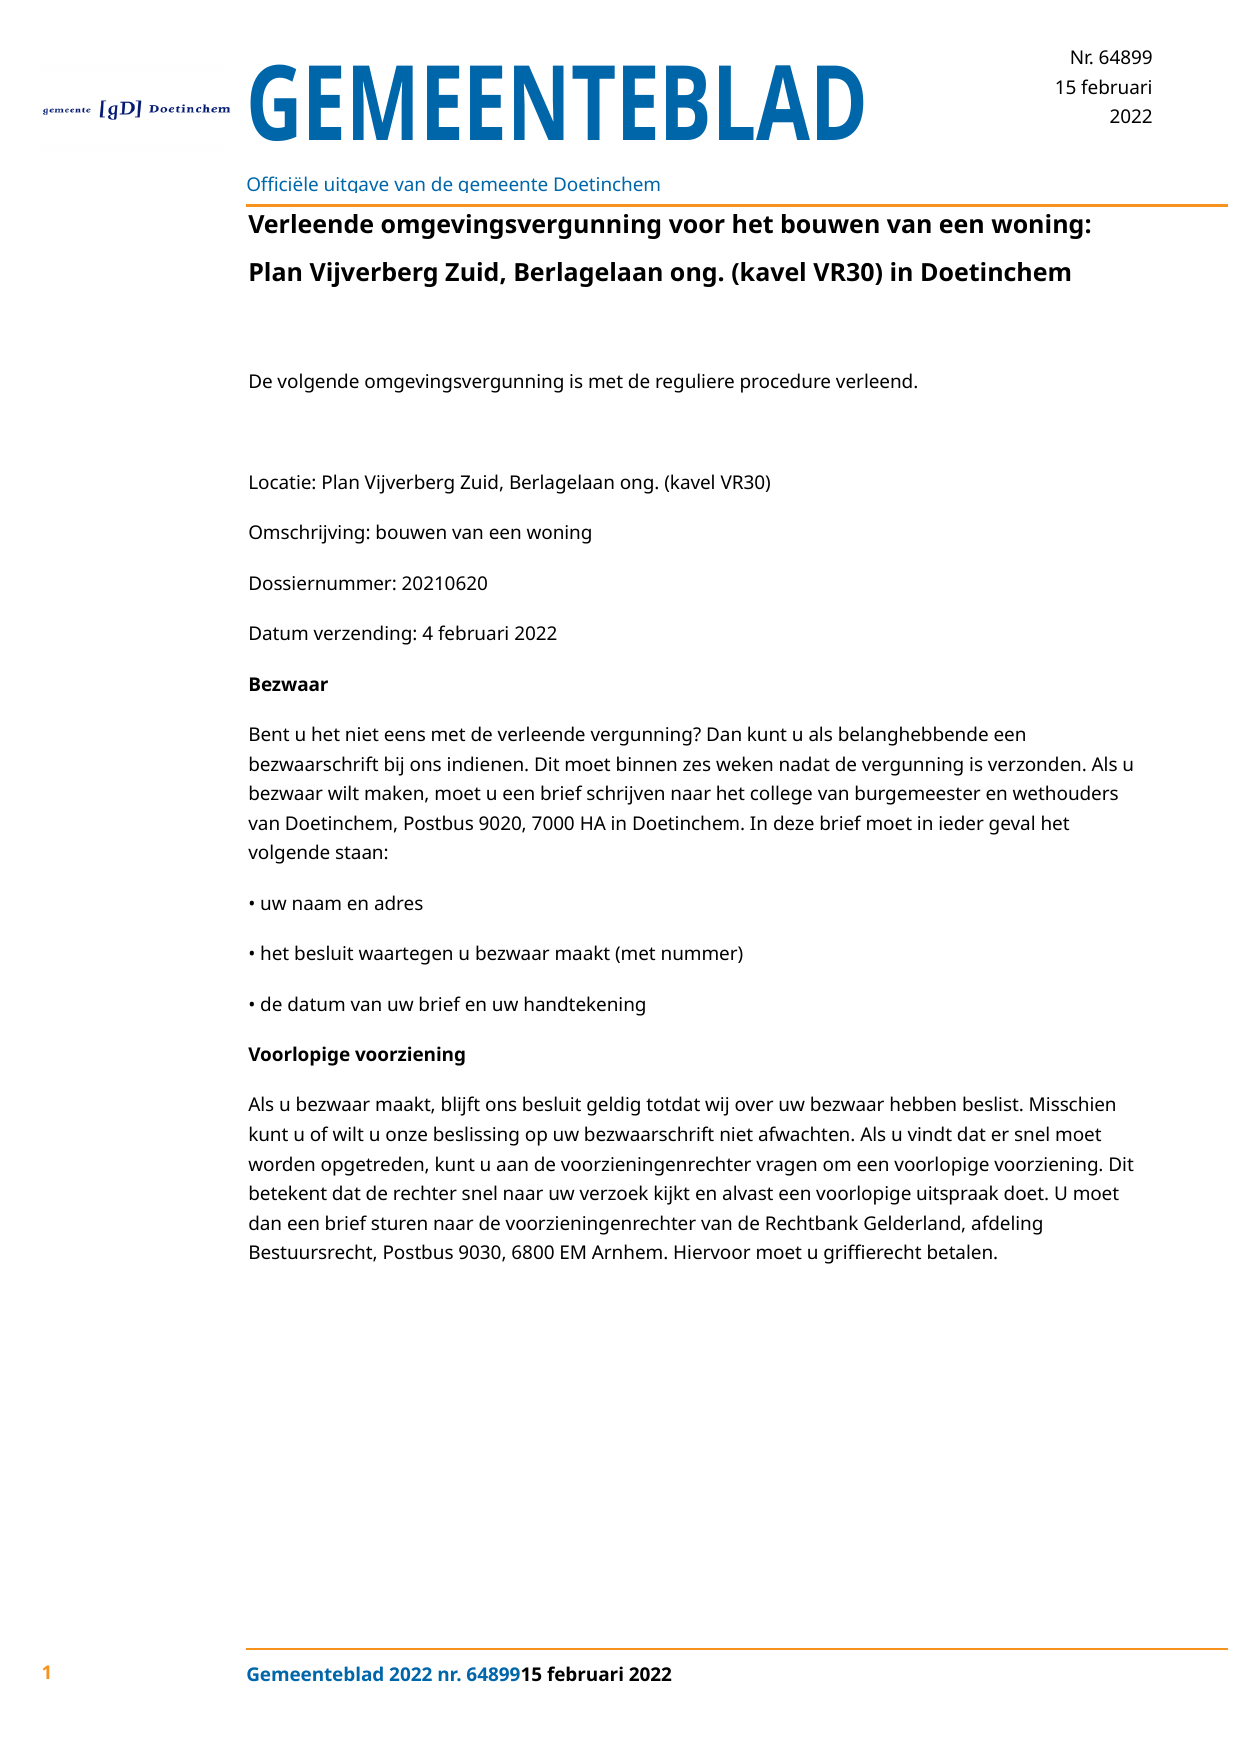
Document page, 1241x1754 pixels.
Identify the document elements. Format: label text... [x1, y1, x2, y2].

text Dossiernummer: 20210620 [248, 570, 1152, 596]
text Voorlopige voorziening [248, 1041, 1152, 1067]
text Datum verzending: 4 februari 2022 [248, 620, 1152, 646]
text Als u bezwaar maakt, blijft ons besluit geldig totdat wij over uw bezwaar hebben beslist. Misschien kunt u of wilt u onze beslissing op uw bezwaarschrift niet afwachten. Als u vindt dat er snel moet worden opgetreden, kunt u aan de voorzieningenrechter vragen om een voorlopige voorziening. Dit betekent dat de rechter snel naar uw verzoek kijkt en alvast een voorlopige uitspraak doet. U moet dan een brief sturen naar de voorzieningenrechter van de Rechtbank Gelderland, afdeling Bestuursrecht, Postbus 9030, 6800 EM Arnhem. Hiervoor moet u griffierecht betalen. [248, 1092, 1152, 1265]
picture [41, 47, 231, 172]
text • de datum van uw brief en uw handtekening [248, 991, 1152, 1017]
text Bezwaar [248, 671, 1152, 697]
text Verleende omgevingsvergunning voor het bouwen van een woning: Plan Vijverberg Zuid, Berlagelaan ong. (kavel VR30) in Doetinchem [248, 207, 1152, 288]
text • uw naam en adres [248, 890, 1152, 916]
text • het besluit waartegen u bezwaar maakt (met nummer) [248, 940, 1152, 966]
text Bent u het niet eens met de verleende vergunning? Dan kunt u als belanghebbende een bezwaarschrift bij ons indienen. Dit moet binnen zes weken nadat de vergunning is verzonden. Als u bezwaar wilt maken, moet u een brief schrijven naar het college van burgemeester en wethouders van Doetinchem, Postbus 9020, 7000 HA in Doetinchem. In deze brief moet in ieder geval het volgende staan: [248, 721, 1152, 865]
text Omschrijving: bouwen van een woning [248, 519, 1152, 545]
text Locatie: Plan Vijverberg Zuid, Berlagelaan ong. (kavel VR30) [248, 469, 1152, 495]
text De volgende omgevingsvergunning is met de reguliere procedure verleend. [248, 368, 1152, 394]
